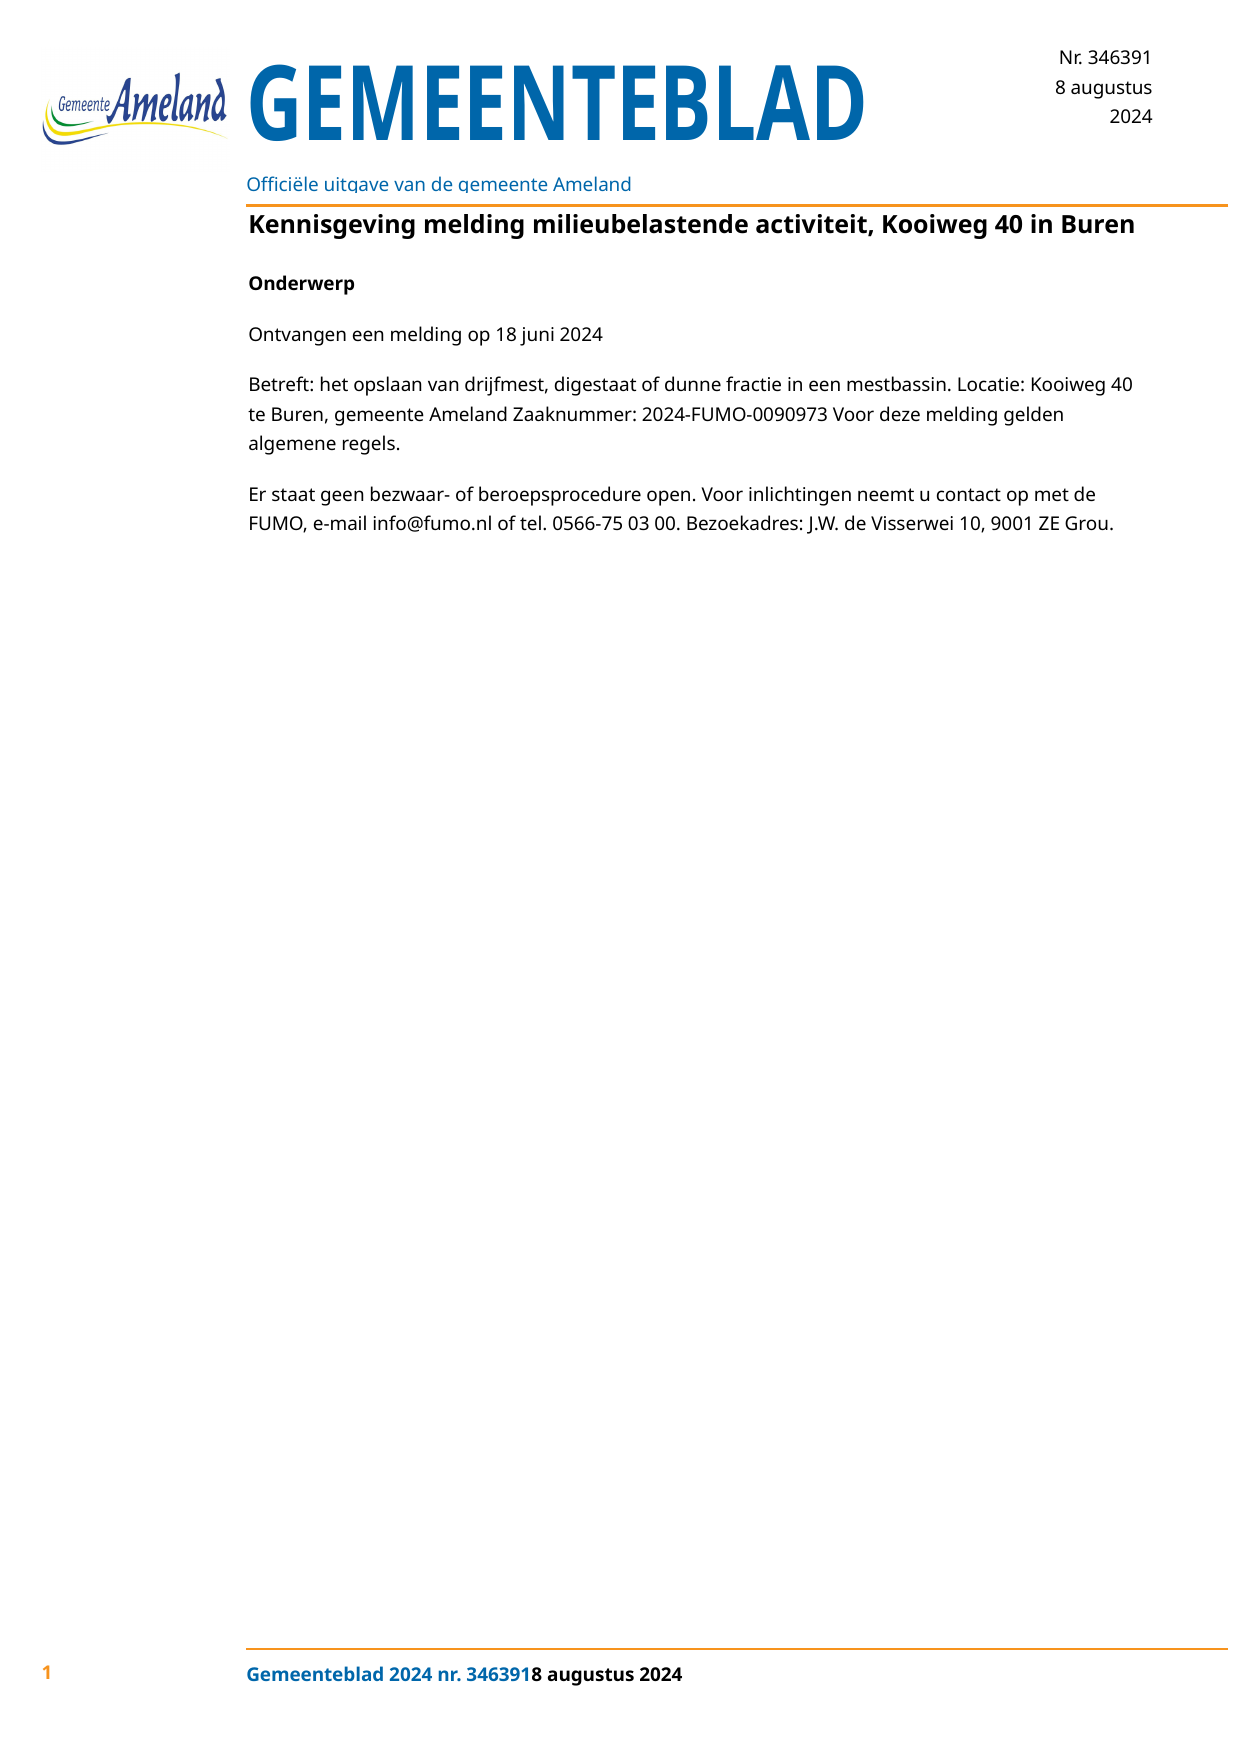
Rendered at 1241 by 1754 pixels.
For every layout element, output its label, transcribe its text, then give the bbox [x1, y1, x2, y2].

text Betreft: het opslaan van drijfmest, digestaat of dunne fractie in een mestbassin. Locatie: Kooiweg 40 te Buren, gemeente Ameland Zaaknummer: 2024-FUMO-0090973 Voor deze melding gelden algemene regels. [248, 371, 1152, 456]
text Onderwerp [248, 270, 1152, 296]
text Er staat geen bezwaar- of beroepsprocedure open. Voor inlichtingen neemt u contact op met de FUMO, e-mail info@fumo.nl of tel. 0566-75 03 00. Bezoekadres: J.W. de Visserwei 10, 9001 ZE Grou. [248, 481, 1152, 536]
text Ontvangen een melding op 18 juni 2024 [248, 321, 1152, 346]
picture [41, 47, 231, 172]
text Kennisgeving melding milieubelastende activiteit, Kooiweg 40 in Buren [248, 207, 1152, 241]
